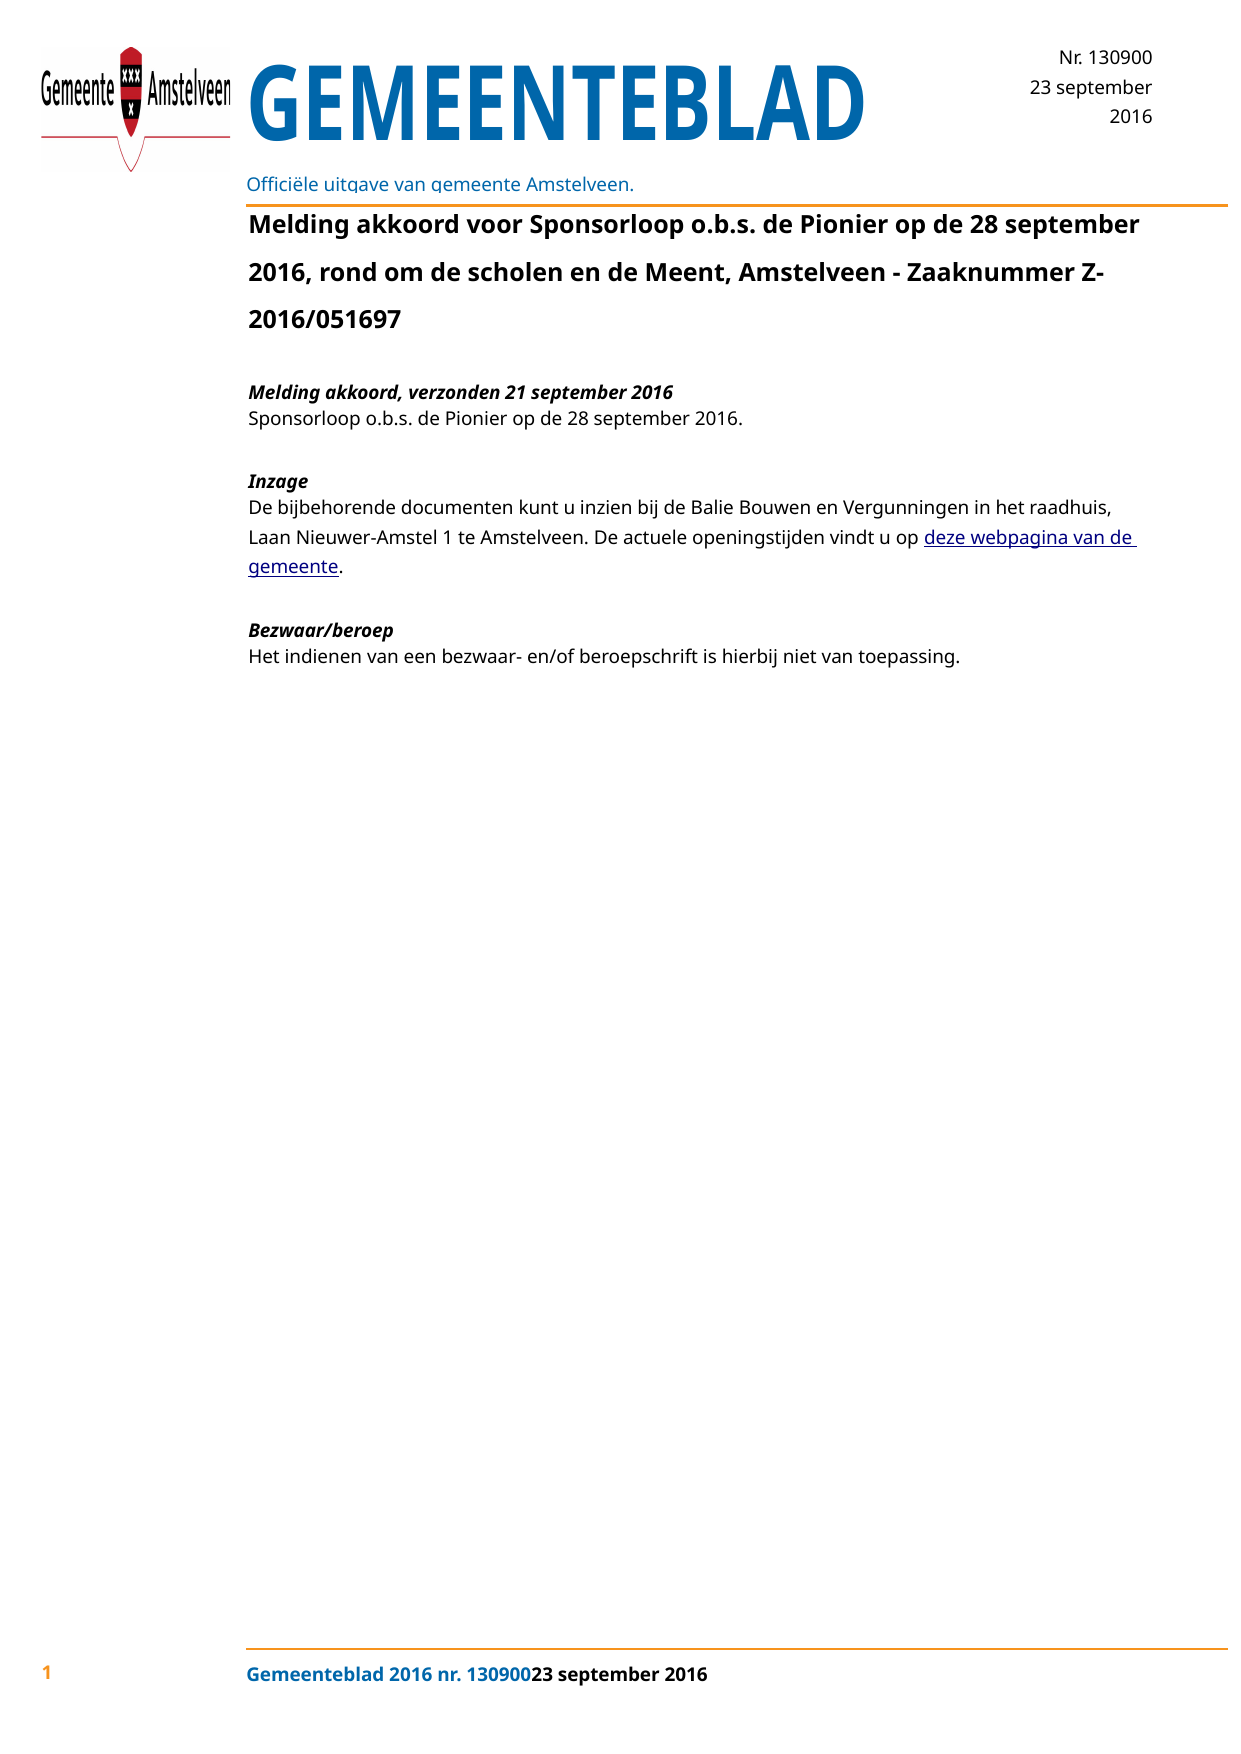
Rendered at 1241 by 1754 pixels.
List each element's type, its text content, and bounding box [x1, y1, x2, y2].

picture [41, 47, 231, 172]
text Melding akkoord voor Sponsorloop o.b.s. de Pionier op de 28 september 2016, rond om de scholen en de Meent, Amstelveen - Zaaknummer Z-2016/051697 [248, 207, 1152, 336]
text Melding akkoord, verzonden 21 september 2016 [248, 379, 1152, 405]
text Sponsorloop o.b.s. de Pionier op de 28 september 2016. [248, 405, 1152, 431]
text Het indienen van een bezwaar- en/of beroepschrift is hierbij niet van toepassing. [248, 643, 1152, 669]
text Inzage [248, 469, 1152, 494]
text Bezwaar/beroep [248, 618, 1152, 643]
text De bijbehorende documenten kunt u inzien bij de Balie Bouwen en Vergunningen in het raadhuis, Laan Nieuwer-Amstel 1 te Amstelveen. De actuele openingstijden vindt u op deze webpagina van de gemeente. [248, 494, 1152, 579]
